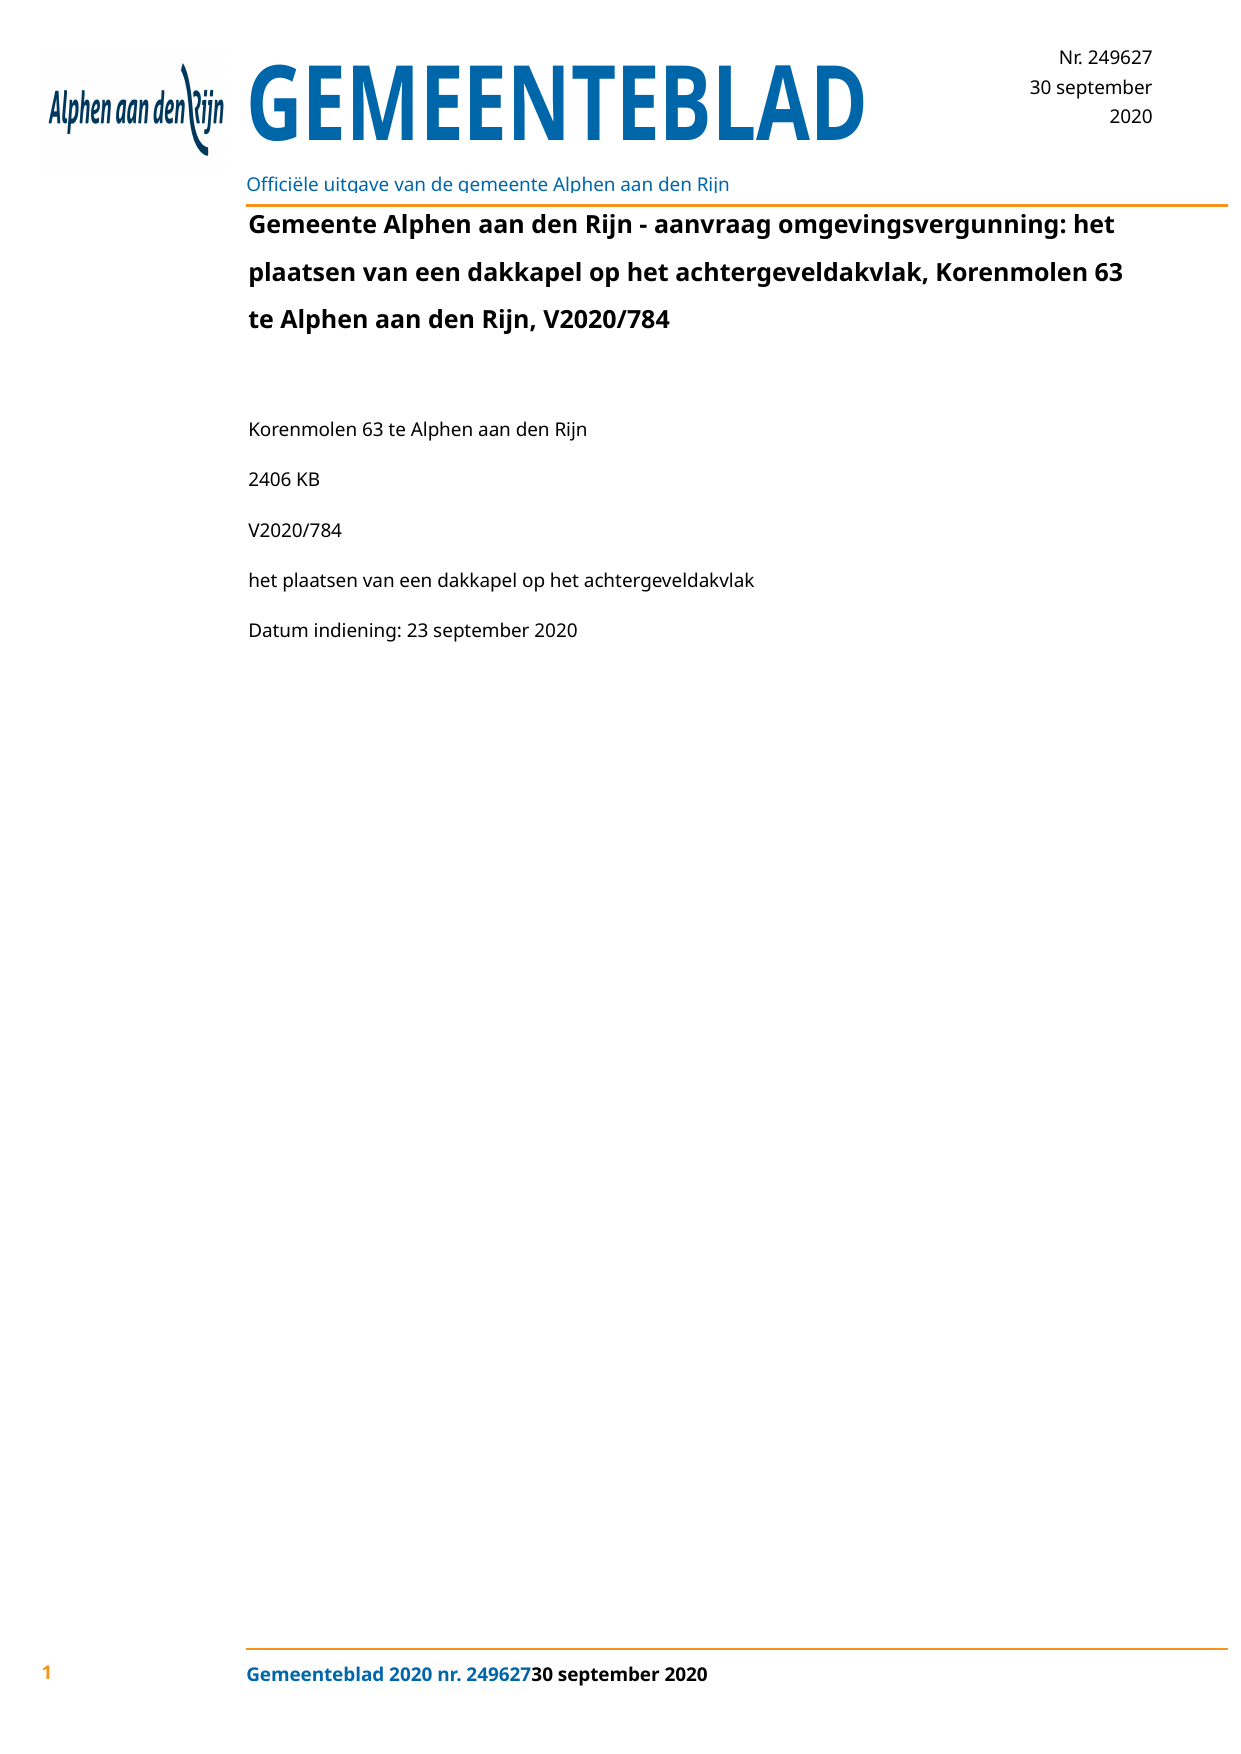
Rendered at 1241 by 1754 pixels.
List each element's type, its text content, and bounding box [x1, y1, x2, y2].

text V2020/784 [248, 517, 1152, 542]
text het plaatsen van een dakkapel op het achtergeveldakvlak [248, 567, 1152, 593]
text Datum indiening: 23 september 2020 [248, 618, 1152, 643]
picture [41, 47, 231, 172]
text Gemeente Alphen aan den Rijn - aanvraag omgevingsvergunning: het plaatsen van een dakkapel op het achtergeveldakvlak, Korenmolen 63 te Alphen aan den Rijn, V2020/784 [248, 207, 1152, 336]
text Korenmolen 63 te Alphen aan den Rijn [248, 416, 1152, 442]
text 2406 KB [248, 466, 1152, 492]
